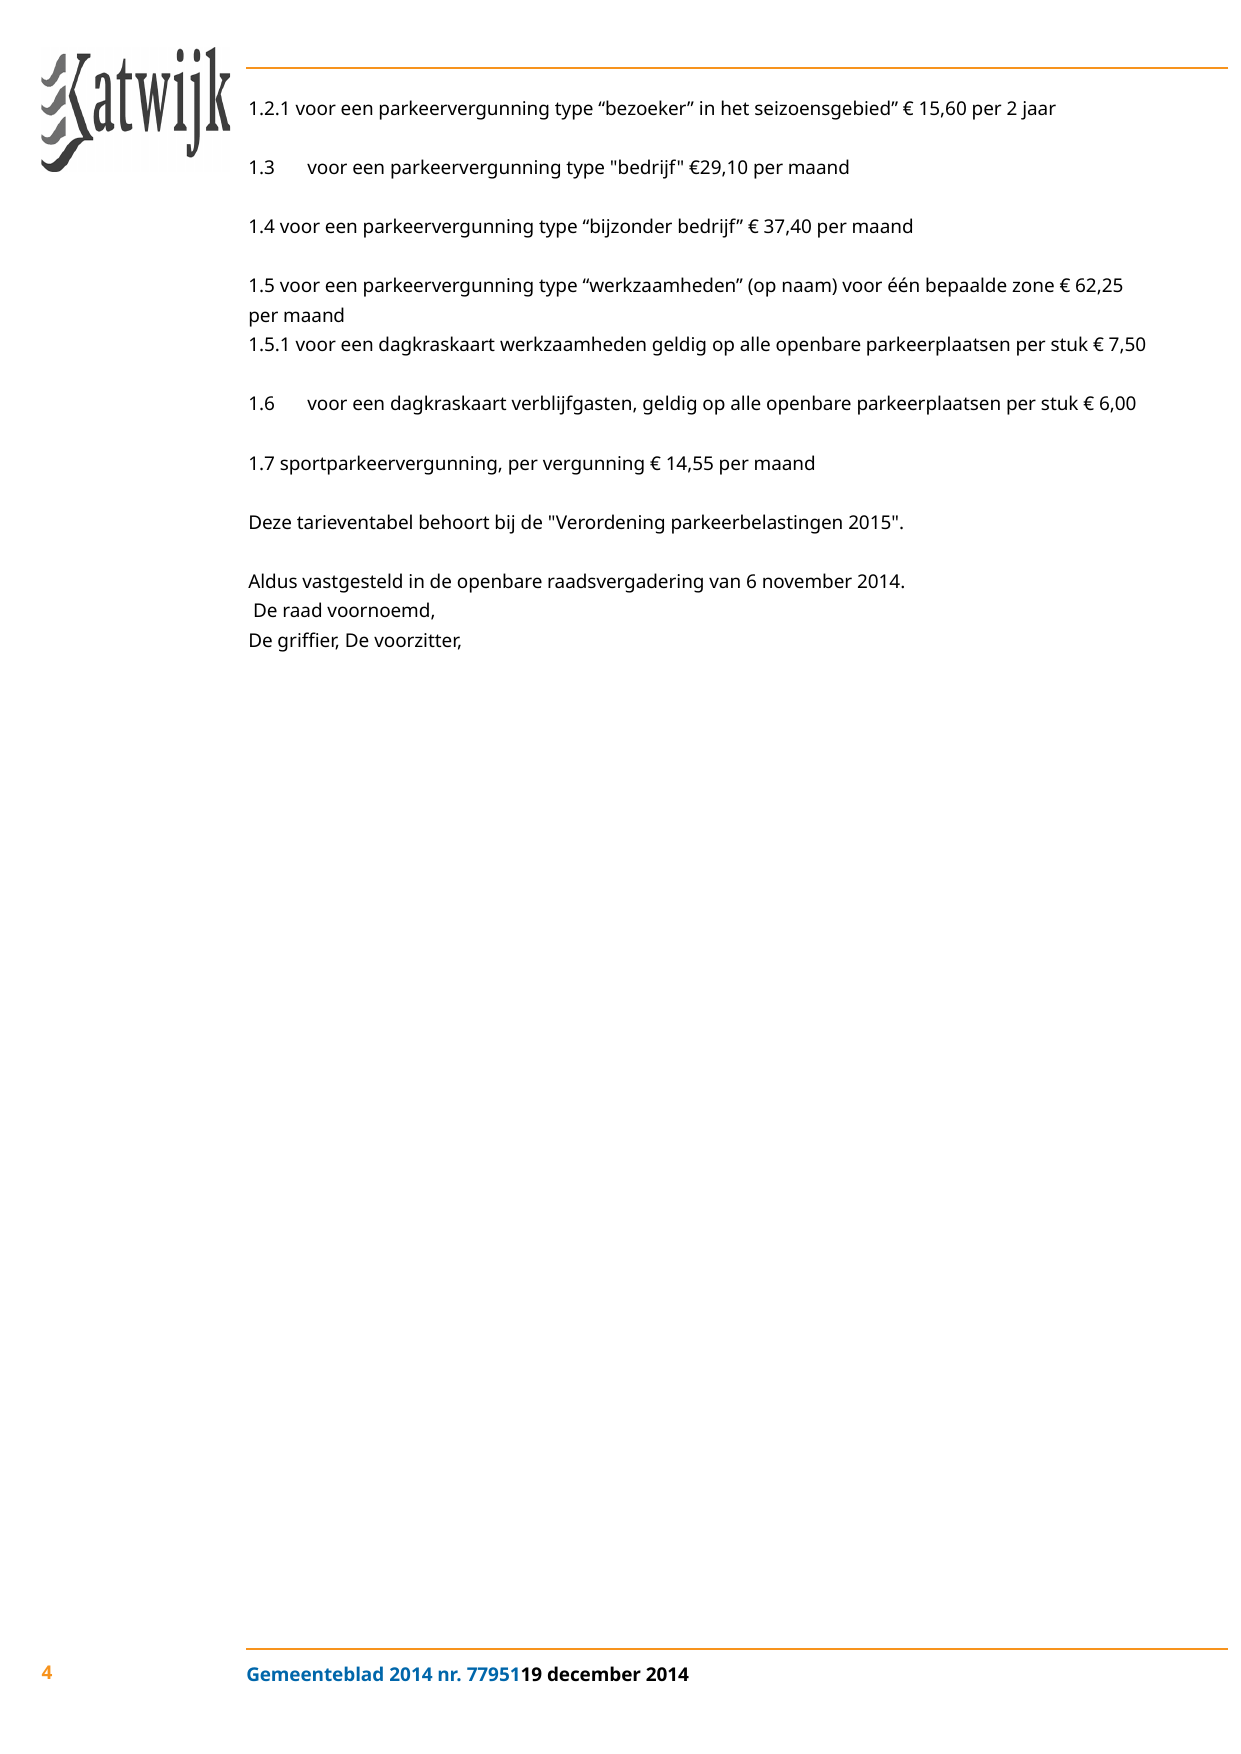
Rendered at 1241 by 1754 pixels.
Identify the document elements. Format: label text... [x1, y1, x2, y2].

text 1.4 voor een parkeervergunning type “bijzonder bedrijf” € 37,40 per maand [248, 213, 1152, 239]
picture [41, 47, 231, 172]
list voor een dagkraskaart verblijfgasten, geldig op alle openbare parkeerplaatsen per stuk € 6,00 [248, 391, 1152, 416]
text 1.7 sportparkeervergunning, per vergunning € 14,55 per maand [248, 450, 1152, 476]
text 1.5.1 voor een dagkraskaart werkzaamheden geldig op alle openbare parkeerplaatsen per stuk € 7,50 [248, 331, 1152, 357]
text 1.5 voor een parkeervergunning type “werkzaamheden” (op naam) voor één bepaalde zone € 62,25 per maand [248, 272, 1152, 328]
text De griffier, De voorzitter, [248, 627, 1152, 653]
text 1.2.1 voor een parkeervergunning type “bezoeker” in het seizoensgebied” € 15,60 per 2 jaar [248, 95, 1152, 121]
text De raad voornoemd, [248, 598, 1152, 623]
text Aldus vastgesteld in de openbare raadsvergadering van 6 november 2014. [248, 568, 1152, 594]
text Deze tarieventabel behoort bij de "Verordening parkeerbelastingen 2015". [248, 509, 1152, 535]
list voor een parkeervergunning type "bedrijf" €29,10 per maand [248, 154, 1152, 180]
